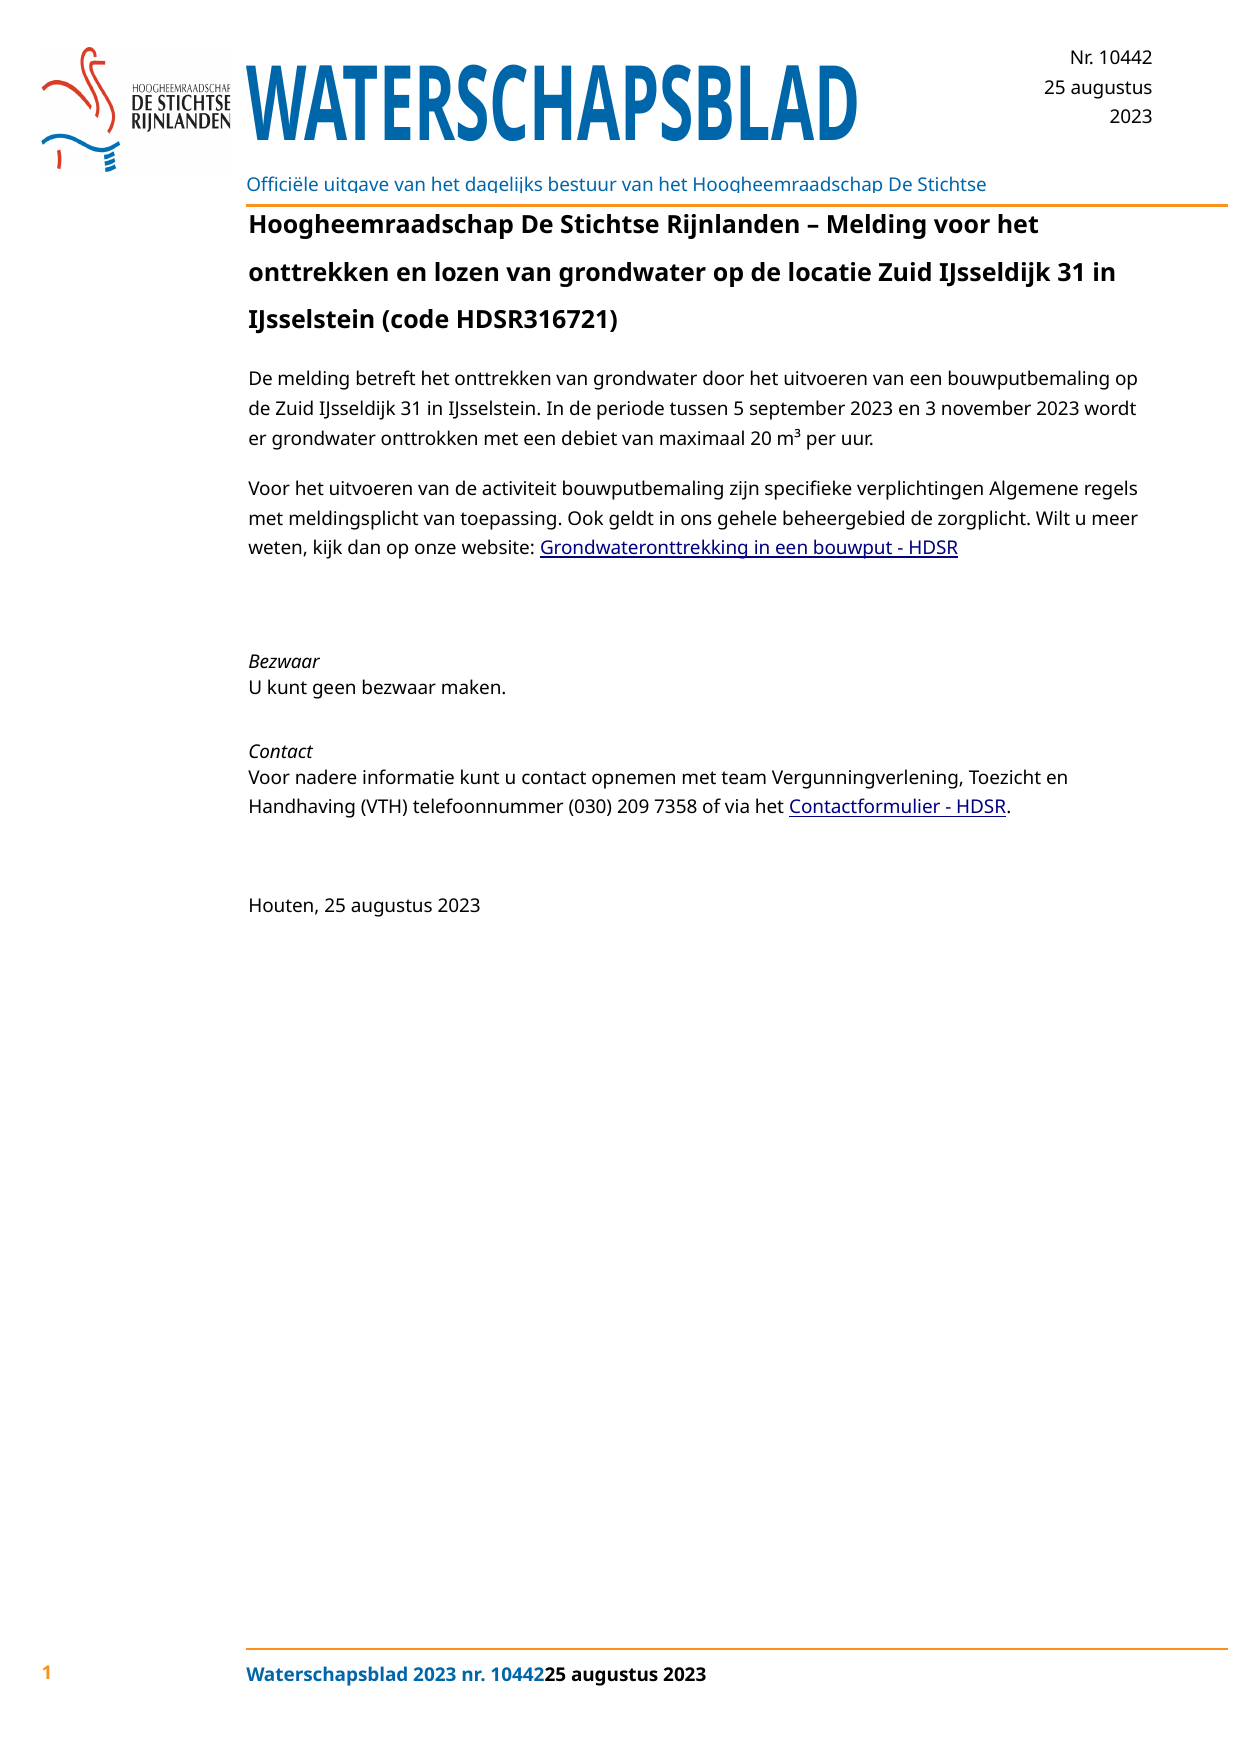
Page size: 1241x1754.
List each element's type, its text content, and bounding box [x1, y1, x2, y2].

text Voor nadere informatie kunt u contact opnemen met team Vergunningverlening, Toezicht en Handhaving (VTH) telefoonnummer (030) 209 7358 of via het Contactformulier - HDSR. [248, 764, 1152, 819]
picture [41, 47, 231, 172]
text De melding betreft het onttrekken van grondwater door het uitvoeren van een bouwputbemaling op de Zuid IJsseldijk 31 in IJsselstein. In de periode tussen 5 september 2023 en 3 november 2023 wordt er grondwater onttrokken met een debiet van maximaal 20 m³ per uur. [248, 366, 1152, 450]
text Voor het uitvoeren van de activiteit bouwputbemaling zijn specifieke verplichtingen Algemene regels met meldingsplicht van toepassing. Ook geldt in ons gehele beheergebied de zorgplicht. Wilt u meer weten, kijk dan op onze website: Grondwateronttrekking in een bouwput - HDSR [248, 475, 1152, 560]
text Hoogheemraadschap De Stichtse Rijnlanden – Melding voor het onttrekken en lozen van grondwater op de locatie Zuid IJsseldijk 31 in IJsselstein (code HDSR316721) [248, 207, 1152, 336]
text Bezwaar [248, 649, 1152, 674]
text U kunt geen bezwaar maken. [248, 674, 1152, 700]
text Contact [248, 738, 1152, 764]
text Houten, 25 augustus 2023 [248, 892, 1152, 918]
